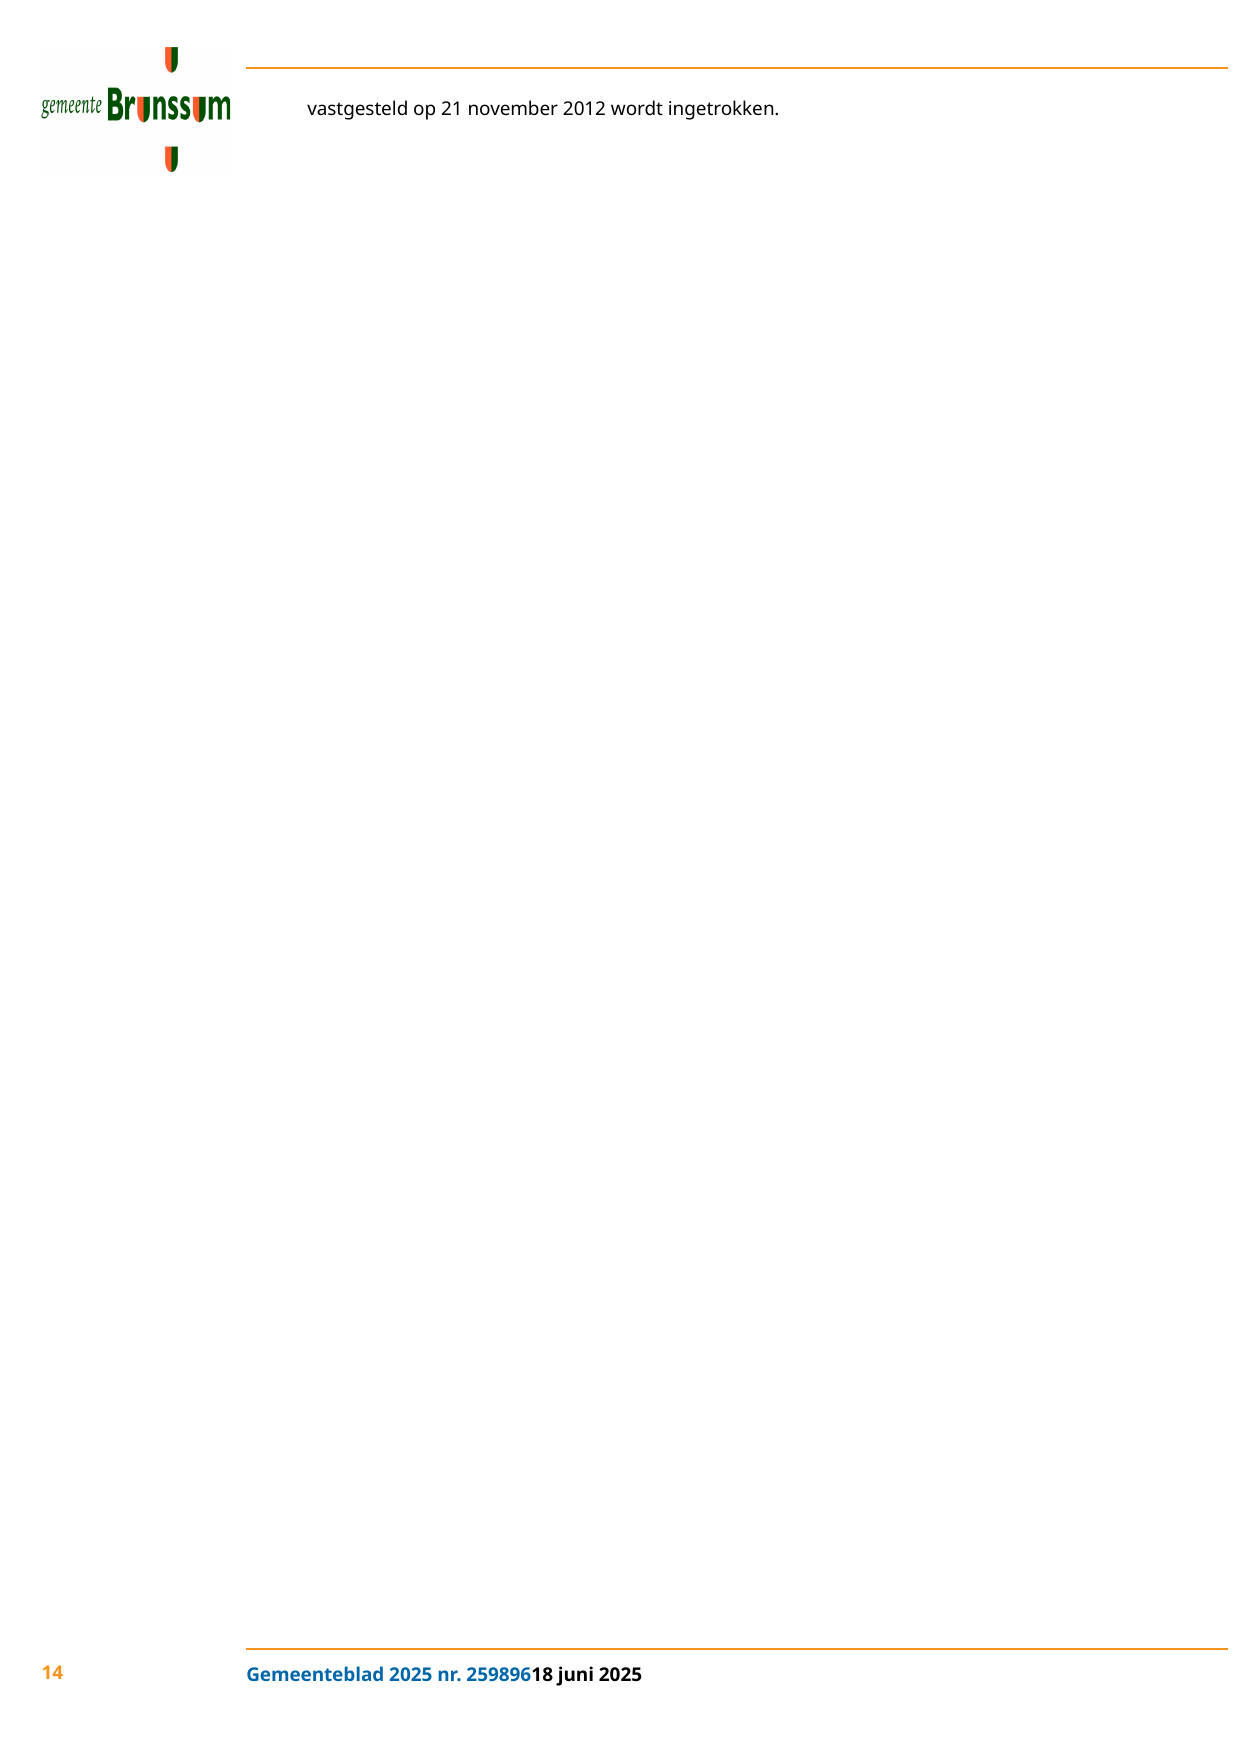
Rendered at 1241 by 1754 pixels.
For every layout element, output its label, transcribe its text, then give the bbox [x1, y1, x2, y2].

list vastgesteld op 21 november 2012 wordt ingetrokken. [248, 95, 1152, 121]
picture [41, 47, 231, 172]
